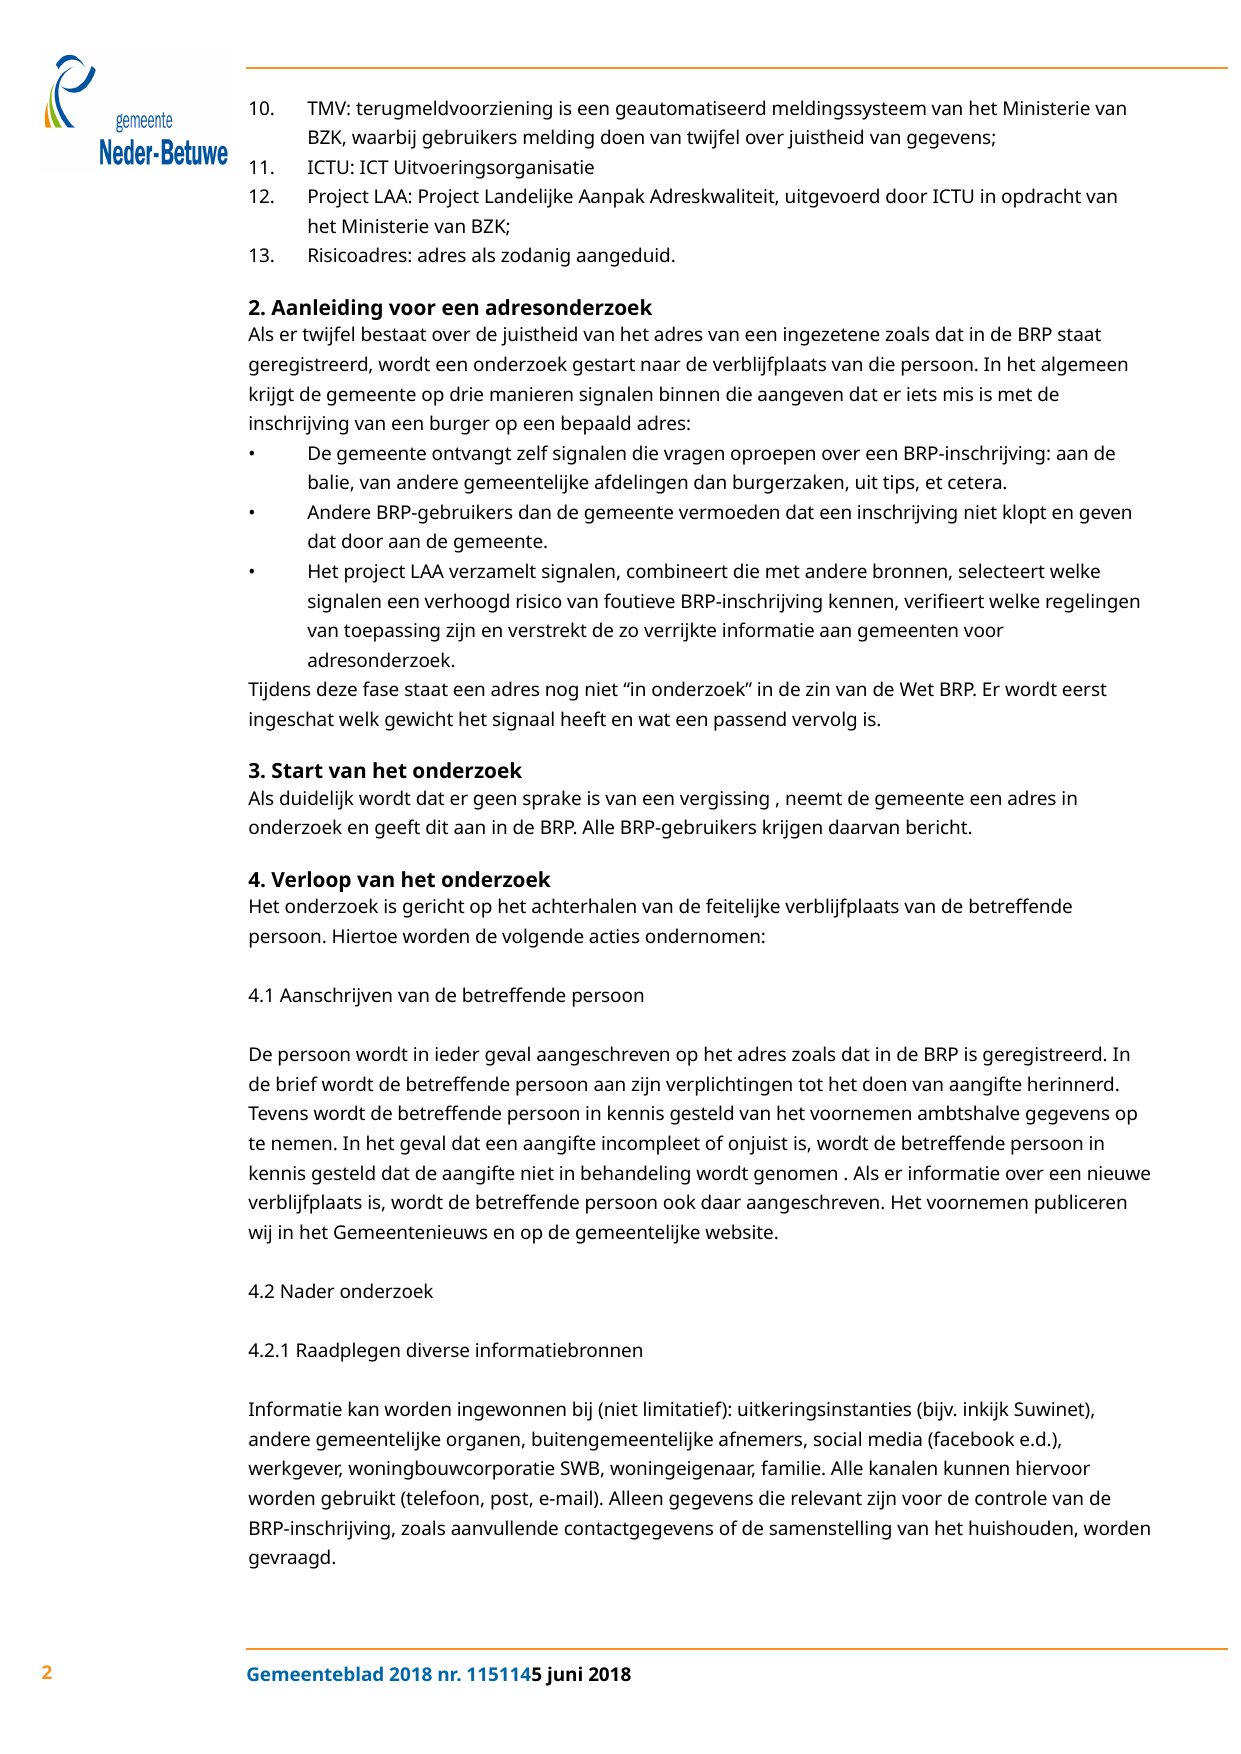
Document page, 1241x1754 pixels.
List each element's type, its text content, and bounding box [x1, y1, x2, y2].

text 2. Aanleiding voor een adresonderzoek [248, 293, 1152, 322]
text Als duidelijk wordt dat er geen sprake is van een vergissing , neemt de gemeente een adres in onderzoek en geeft dit aan in de BRP. Alle BRP-gebruikers krijgen daarvan bericht. [248, 785, 1152, 840]
text Informatie kan worden ingewonnen bij (niet limitatief): uitkeringsinstanties (bijv. inkijk Suwinet), andere gemeentelijke organen, buitengemeentelijke afnemers, social media (facebook e.d.), werkgever, woningbouwcorporatie SWB, woningeigenaar, familie. Alle kanalen kunnen hiervoor worden gebruikt (telefoon, post, e-mail). Alleen gegevens die relevant zijn voor de controle van de BRP-inschrijving, zoals aanvullende contactgegevens of de samenstelling van het huishouden, worden gevraagd. [248, 1396, 1152, 1570]
list ICTU: ICT Uitvoeringsorganisatie [248, 154, 1152, 180]
text 4.2.1 Raadplegen diverse informatiebronnen [248, 1337, 1152, 1363]
list De gemeente ontvangt zelf signalen die vragen oproepen over een BRP-inschrijving: aan de balie, van andere gemeentelijke afdelingen dan burgerzaken, uit tips, et cetera. [248, 440, 1152, 495]
picture [41, 47, 231, 172]
text 4.2 Nader onderzoek [248, 1278, 1152, 1304]
text 4.1 Aanschrijven van de betreffende persoon [248, 982, 1152, 1008]
list Het project LAA verzamelt signalen, combineert die met andere bronnen, selecteert welke signalen een verhoogd risico van foutieve BRP-inschrijving kennen, verifieert welke regelingen van toepassing zijn en verstrekt de zo verrijkte informatie aan gemeenten voor adresonderzoek. [248, 558, 1152, 673]
text Het onderzoek is gericht op het achterhalen van de feitelijke verblijfplaats van de betreffende persoon. Hiertoe worden de volgende acties ondernomen: [248, 893, 1152, 949]
list TMV: terugmeldvoorziening is een geautomatiseerd meldingssysteem van het Ministerie van BZK, waarbij gebruikers melding doen van twijfel over juistheid van gegevens; [248, 95, 1152, 150]
list Project LAA: Project Landelijke Aanpak Adreskwaliteit, uitgevoerd door ICTU in opdracht van het Ministerie van BZK; [248, 183, 1152, 239]
text De persoon wordt in ieder geval aangeschreven op het adres zoals dat in de BRP is geregistreerd. In de brief wordt de betreffende persoon aan zijn verplichtingen tot het doen van aangifte herinnerd. Tevens wordt de betreffende persoon in kennis gesteld van het voornemen ambtshalve gegevens op te nemen. In het geval dat een aangifte incompleet of onjuist is, wordt de betreffende persoon in kennis gesteld dat de aangifte niet in behandeling wordt genomen . Als er informatie over een nieuwe verblijfplaats is, wordt de betreffende persoon ook daar aangeschreven. Het voornemen publiceren wij in het Gemeentenieuws en op de gemeentelijke website. [248, 1041, 1152, 1244]
text Als er twijfel bestaat over de juistheid van het adres van een ingezetene zoals dat in de BRP staat geregistreerd, wordt een onderzoek gestart naar de verblijfplaats van die persoon. In het algemeen krijgt de gemeente op drie manieren signalen binnen die aangeven dat er iets mis is met de inschrijving van een burger op een bepaald adres: [248, 322, 1152, 436]
list Risicoadres: adres als zodanig aangeduid. [248, 243, 1152, 268]
list Andere BRP-gebruikers dan de gemeente vermoeden dat een inschrijving niet klopt en geven dat door aan de gemeente. [248, 499, 1152, 554]
text 3. Start van het onderzoek [248, 757, 1152, 785]
text 4. Verloop van het onderzoek [248, 865, 1152, 893]
text Tijdens deze fase staat een adres nog niet “in onderzoek” in de zin van de Wet BRP. Er wordt eerst ingeschat welk gewicht het signaal heeft en wat een passend vervolg is. [248, 677, 1152, 732]
